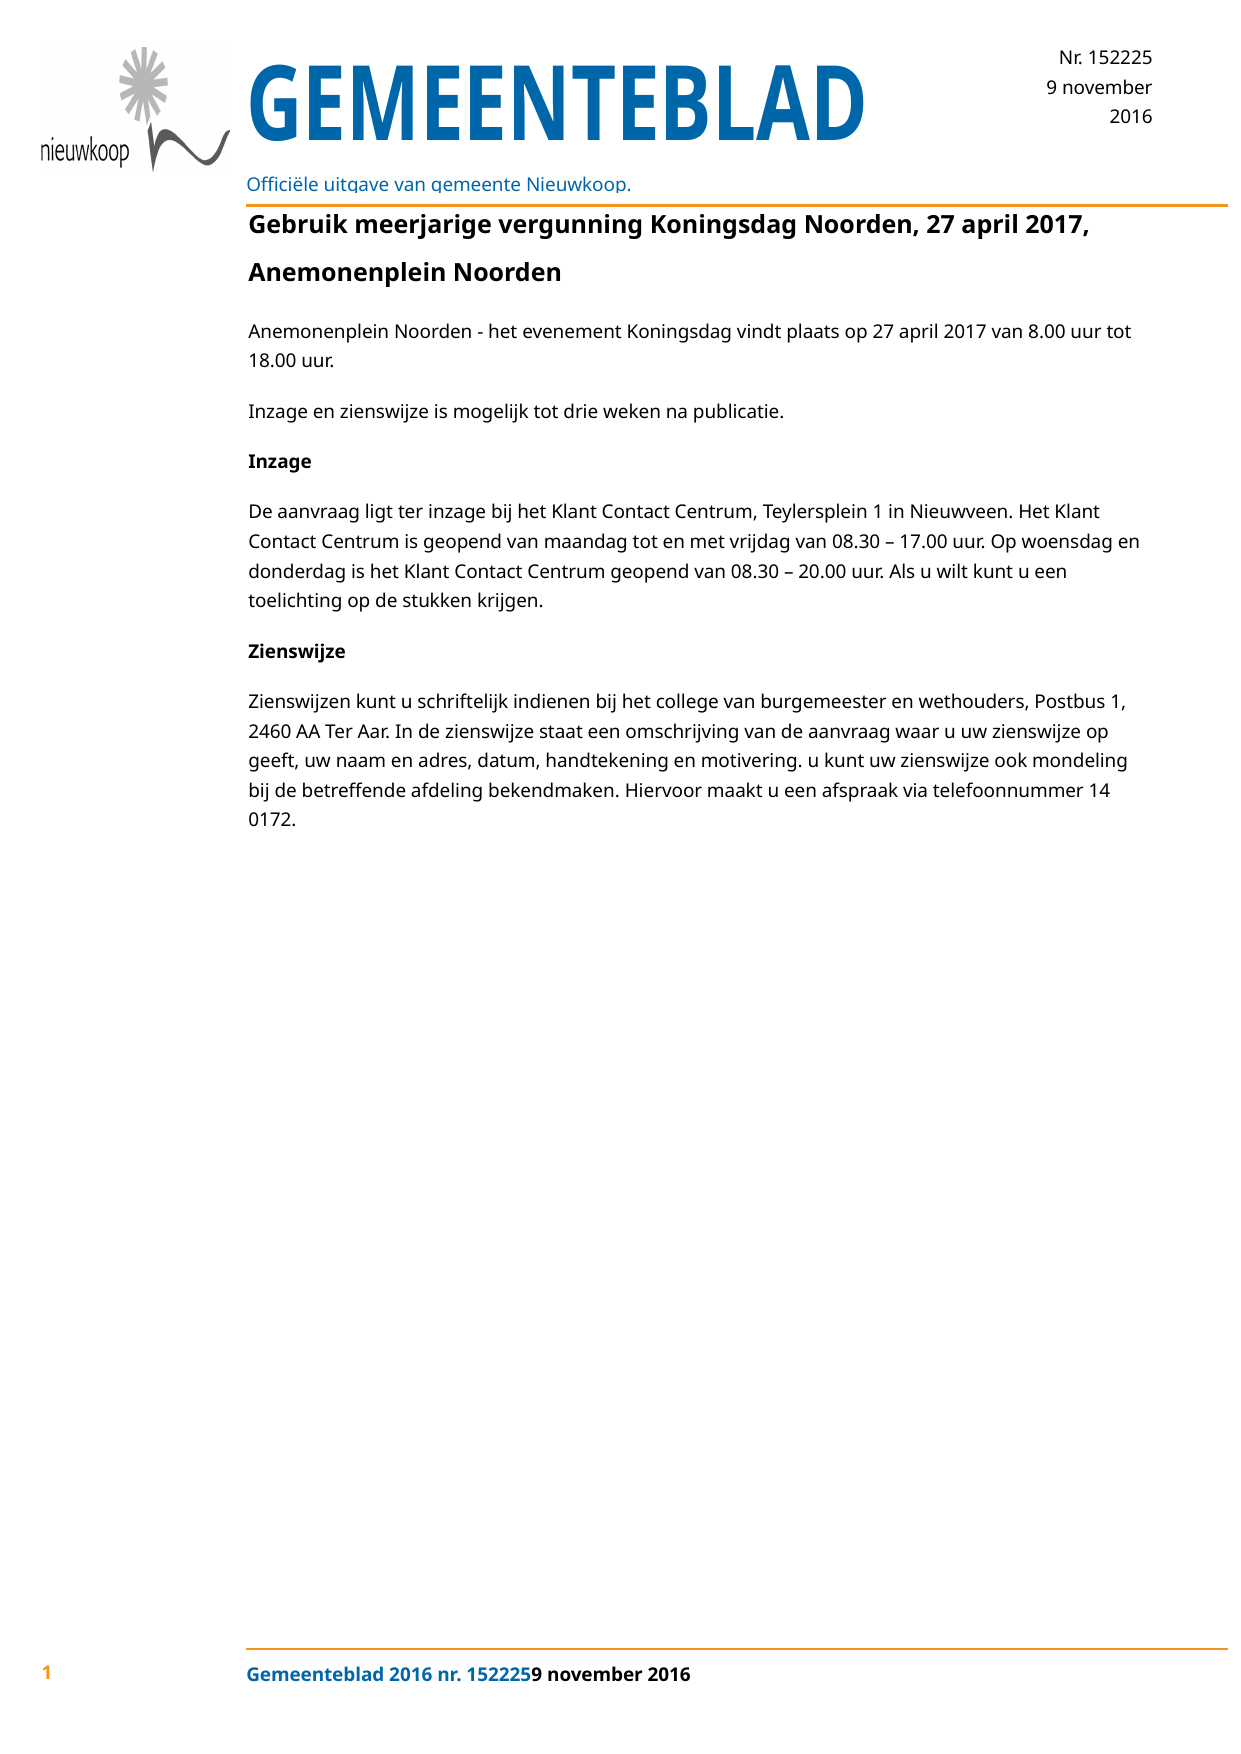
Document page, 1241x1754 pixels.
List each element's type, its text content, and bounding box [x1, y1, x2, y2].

text De aanvraag ligt ter inzage bij het Klant Contact Centrum, Teylersplein 1 in Nieuwveen. Het Klant Contact Centrum is geopend van maandag tot en met vrijdag van 08.30 – 17.00 uur. Op woensdag en donderdag is het Klant Contact Centrum geopend van 08.30 – 20.00 uur. Als u wilt kunt u een toelichting op de stukken krijgen. [248, 499, 1152, 613]
picture [41, 47, 231, 172]
text Gebruik meerjarige vergunning Koningsdag Noorden, 27 april 2017, Anemonenplein Noorden [248, 207, 1152, 288]
text Anemonenplein Noorden - het evenement Koningsdag vindt plaats op 27 april 2017 van 8.00 uur tot 18.00 uur. [248, 318, 1152, 373]
text Inzage en zienswijze is mogelijk tot drie weken na publicatie. [248, 398, 1152, 424]
text Inzage [248, 448, 1152, 474]
text Zienswijze [248, 638, 1152, 664]
text Zienswijzen kunt u schriftelijk indienen bij het college van burgemeester en wethouders, Postbus 1, 2460 AA Ter Aar. In de zienswijze staat een omschrijving van de aanvraag waar u uw zienswijze op geeft, uw naam en adres, datum, handtekening en motivering. u kunt uw zienswijze ook mondeling bij de betreffende afdeling bekendmaken. Hiervoor maakt u een afspraak via telefoonnummer 14 0172. [248, 688, 1152, 832]
